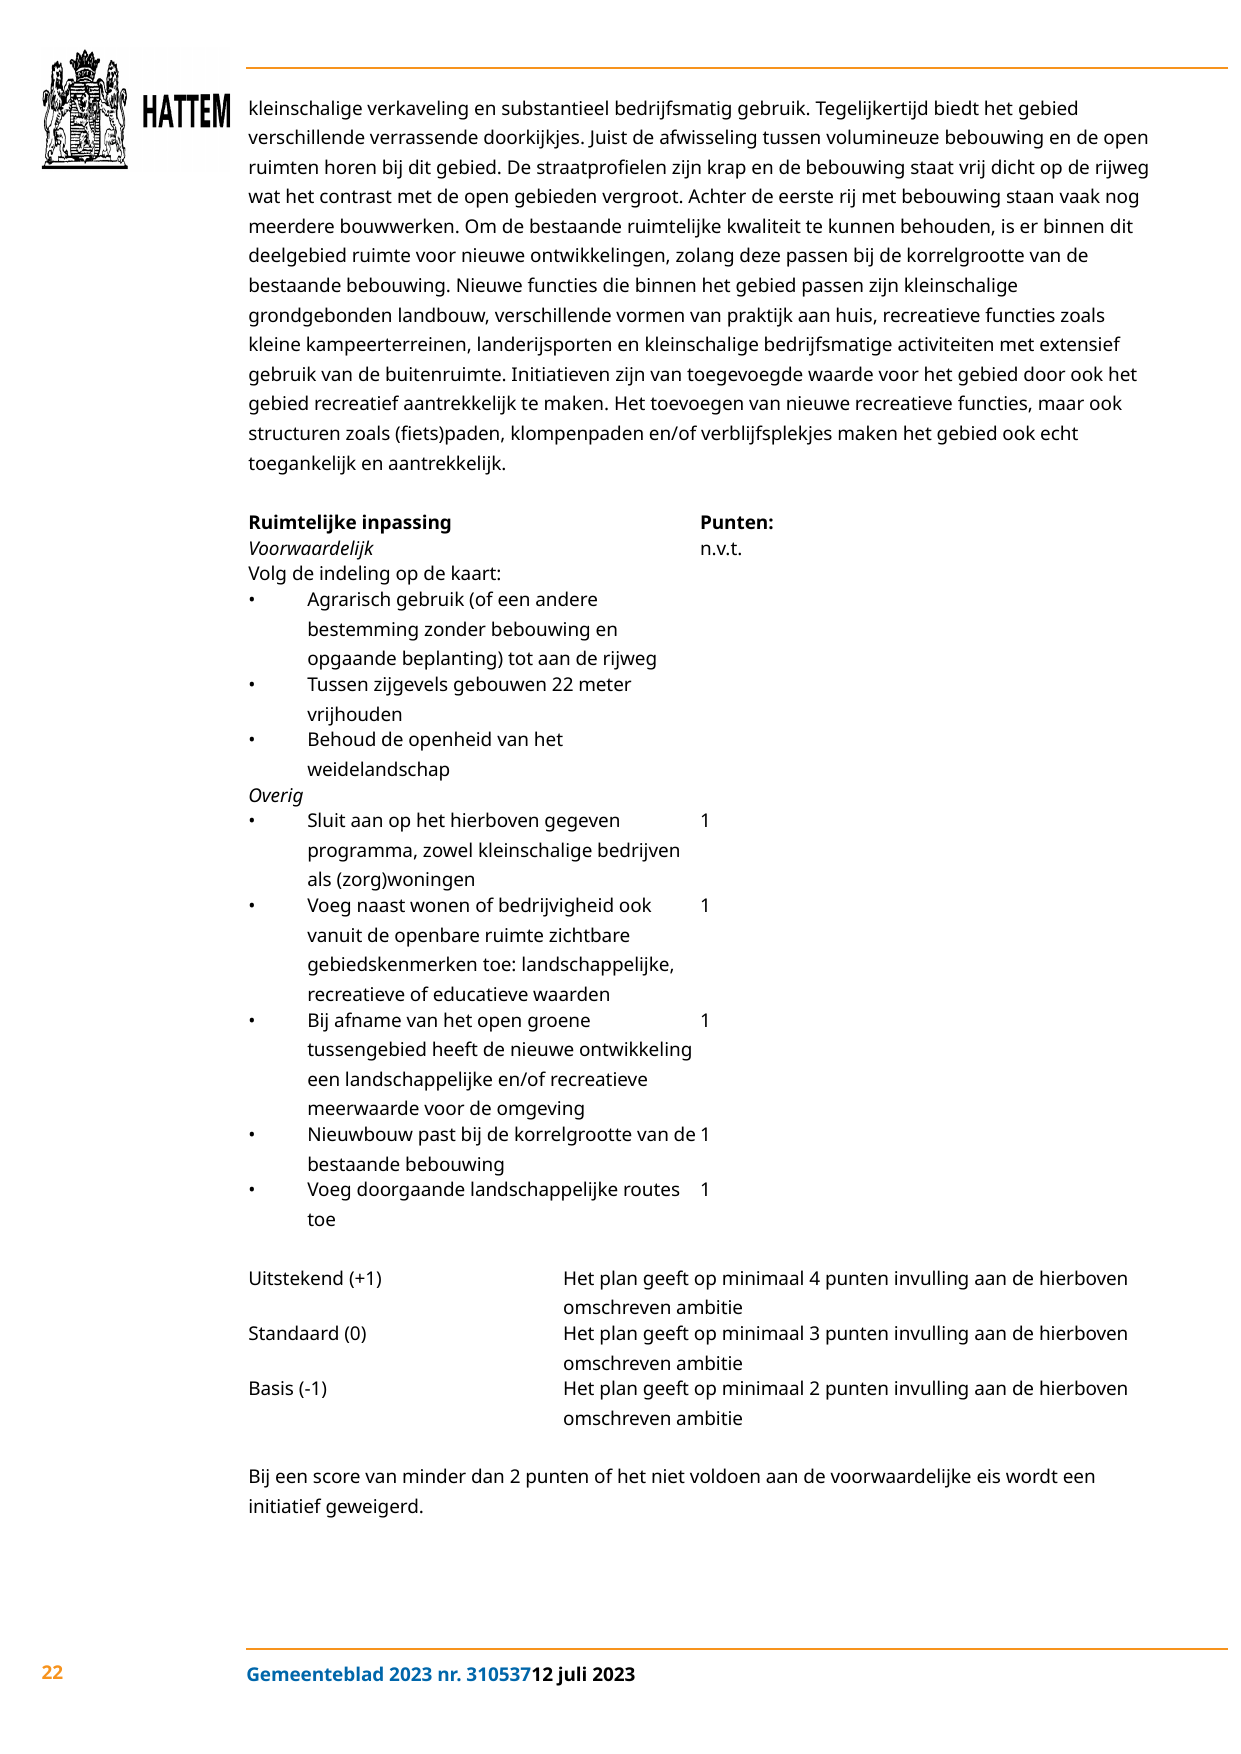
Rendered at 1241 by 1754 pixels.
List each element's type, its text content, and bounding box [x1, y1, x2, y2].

table_cell Agrarisch gebruik (of een andere bestemming zonder bebouwing en opgaande beplanting) tot aan de rijweg [248, 586, 700, 671]
table_cell Volg de indeling op de kaart: [248, 561, 700, 586]
table_cell [700, 726, 1152, 782]
table_cell 1 [700, 808, 1152, 892]
table_cell 1 [700, 1121, 1152, 1177]
table_cell Voorwaardelijk [248, 535, 700, 561]
text Bij een score van minder dan 2 punten of het niet voldoen aan de voorwaardelijke eis wordt een initiatief geweigerd. [248, 1464, 1152, 1519]
text kleinschalige verkaveling en substantieel bedrijfsmatig gebruik. Tegelijkertijd biedt het gebied verschillende verrassende doorkijkjes. Juist de afwisseling tussen volumineuze bebouwing en de open ruimten horen bij dit gebied. De straatprofielen zijn krap en de bebouwing staat vrij dicht op de rijweg wat het contrast met de open gebieden vergroot. Achter de eerste rij met bebouwing staan vaak nog meerdere bouwwerken. Om de bestaande ruimtelijke kwaliteit te kunnen behouden, is er binnen dit deelgebied ruimte voor nieuwe ontwikkelingen, zolang deze passen bij de korrelgrootte van de bestaande bebouwing. Nieuwe functies die binnen het gebied passen zijn kleinschalige grondgebonden landbouw, verschillende vormen van praktijk aan huis, recreatieve functies zoals kleine kampeerterreinen, landerijsporten en kleinschalige bedrijfsmatige activiteiten met extensief gebruik van de buitenruimte. Initiatieven zijn van toegevoegde waarde voor het gebied door ook het gebied recreatief aantrekkelijk te maken. Het toevoegen van nieuwe recreatieve functies, maar ook structuren zoals (fiets)paden, klompenpaden en/of verblijfsplekjes maken het gebied ook echt toegankelijk en aantrekkelijk. [248, 95, 1152, 476]
table_cell Basis (-1) [248, 1376, 563, 1431]
table_cell Voeg naast wonen of bedrijvigheid ook vanuit de openbare ruimte zichtbare gebiedskenmerken toe: landschappelijke, recreatieve of educatieve waarden [248, 893, 700, 1007]
table_cell 1 [700, 1177, 1152, 1232]
table_cell 1 [700, 1007, 1152, 1121]
table_cell n.v.t. [700, 535, 1152, 561]
table_cell [700, 671, 1152, 726]
table_cell Standaard (0) [248, 1320, 563, 1376]
table_cell Overig [248, 782, 700, 807]
table_cell Nieuwbouw past bij de korrelgrootte van de bestaande bebouwing [248, 1121, 700, 1177]
table_cell 1 [700, 893, 1152, 1007]
picture [41, 47, 231, 172]
table_cell Sluit aan op het hierboven gegeven programma, zowel kleinschalige bedrijven als (zorg)woningen [248, 808, 700, 892]
table_cell Voeg doorgaande landschappelijke routes toe [248, 1177, 700, 1232]
table_header Ruimtelijke inpassing [248, 509, 700, 535]
table_cell Behoud de openheid van het weidelandschap [248, 726, 700, 782]
table_cell Bij afname van het open groene tussengebied heeft de nieuwe ontwikkeling een landschappelijke en/of recreatieve meerwaarde voor de omgeving [248, 1007, 700, 1121]
table_header Uitstekend (+1) [248, 1265, 563, 1320]
table_cell Tussen zijgevels gebouwen 22 meter vrijhouden [248, 671, 700, 726]
table_cell Het plan geeft op minimaal 2 punten invulling aan de hierboven omschreven ambitie [563, 1376, 1152, 1431]
table_header Punten: [700, 509, 1152, 535]
table_cell [700, 561, 1152, 586]
table_cell [700, 782, 1152, 807]
table_cell [700, 586, 1152, 671]
table_cell Het plan geeft op minimaal 3 punten invulling aan de hierboven omschreven ambitie [563, 1320, 1152, 1376]
table_header Het plan geeft op minimaal 4 punten invulling aan de hierboven omschreven ambitie [563, 1265, 1152, 1320]
